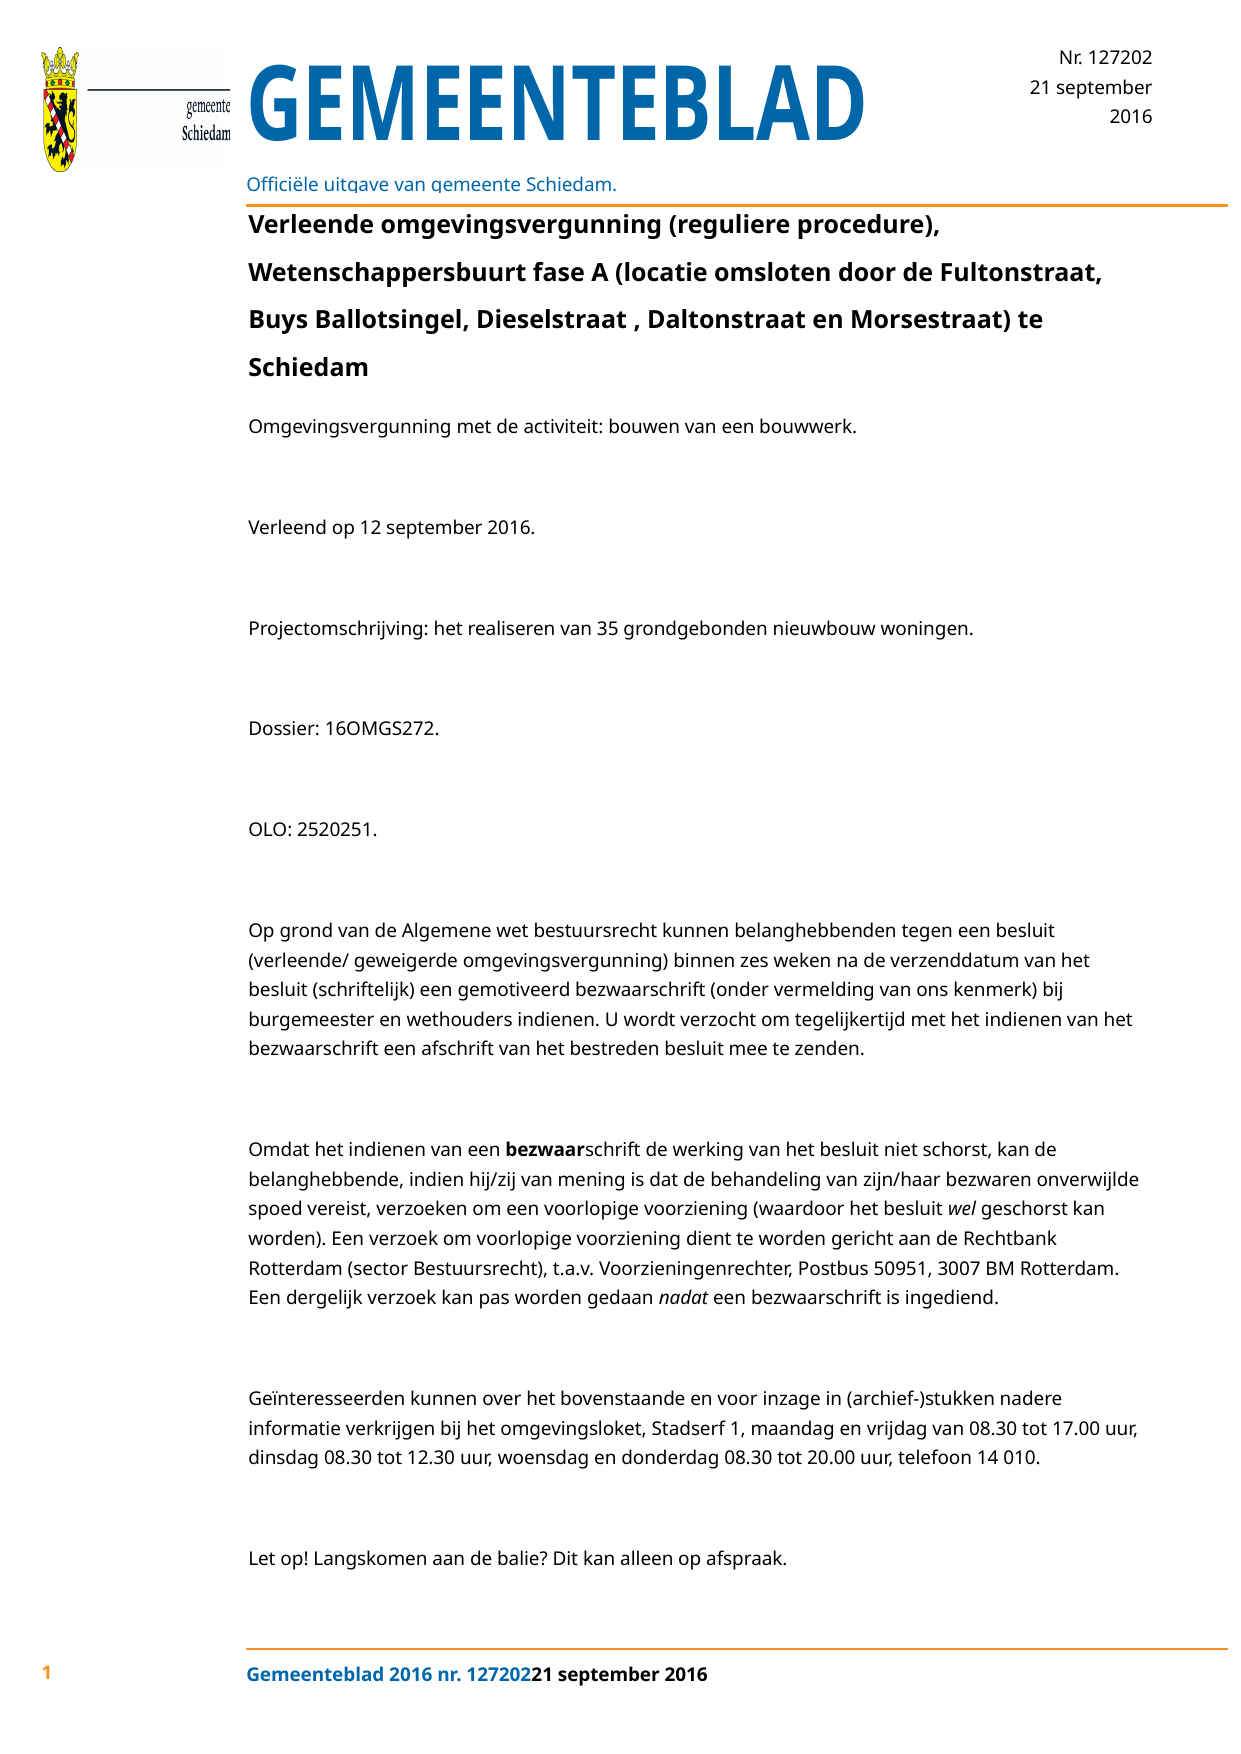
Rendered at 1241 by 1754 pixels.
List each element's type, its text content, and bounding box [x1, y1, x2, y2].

text Geïnteresseerden kunnen over het bovenstaande en voor inzage in (archief-)stukken nadere informatie verkrijgen bij het omgevingsloket, Stadserf 1, maandag en vrijdag van 08.30 tot 17.00 uur, dinsdag 08.30 tot 12.30 uur, woensdag en donderdag 08.30 tot 20.00 uur, telefoon 14 010. [248, 1385, 1152, 1470]
text Omdat het indienen van een bezwaarschrift de werking van het besluit niet schorst, kan de belanghebbende, indien hij/zij van mening is dat de behandeling van zijn/haar bezwaren onverwijlde spoed vereist, verzoeken om een voorlopige voorziening (waardoor het besluit wel geschorst kan worden). Een verzoek om voorlopige voorziening dient te worden gericht aan de Rechtbank Rotterdam (sector Bestuursrecht), t.a.v. Voorzieningenrechter, Postbus 50951, 3007 BM Rotterdam. Een dergelijk verzoek kan pas worden gedaan nadat een bezwaarschrift is ingediend. [248, 1136, 1152, 1310]
text Verleend op 12 september 2016. [248, 514, 1152, 540]
text Verleende omgevingsvergunning (reguliere procedure), Wetenschappersbuurt fase A (locatie omsloten door de Fultonstraat, Buys Ballotsingel, Dieselstraat , Daltonstraat en Morsestraat) te Schiedam [248, 207, 1152, 384]
picture [41, 47, 231, 172]
text Dossier: 16OMGS272. [248, 716, 1152, 741]
text Let op! Langskomen aan de balie? Dit kan alleen op afspraak. [248, 1545, 1152, 1571]
text Op grond van de Algemene wet bestuursrecht kunnen belanghebbenden tegen een besluit (verleende/ geweigerde omgevingsvergunning) binnen zes weken na de verzenddatum van het besluit (schriftelijk) een gemotiveerd bezwaarschrift (onder vermelding van ons kenmerk) bij burgemeester en wethouders indienen. U wordt verzocht om tegelijkertijd met het indienen van het bezwaarschrift een afschrift van het bestreden besluit mee te zenden. [248, 917, 1152, 1061]
text OLO: 2520251. [248, 816, 1152, 842]
text Omgevingsvergunning met de activiteit: bouwen van een bouwwerk. [248, 413, 1152, 439]
text Projectomschrijving: het realiseren van 35 grondgebonden nieuwbouw woningen. [248, 615, 1152, 641]
